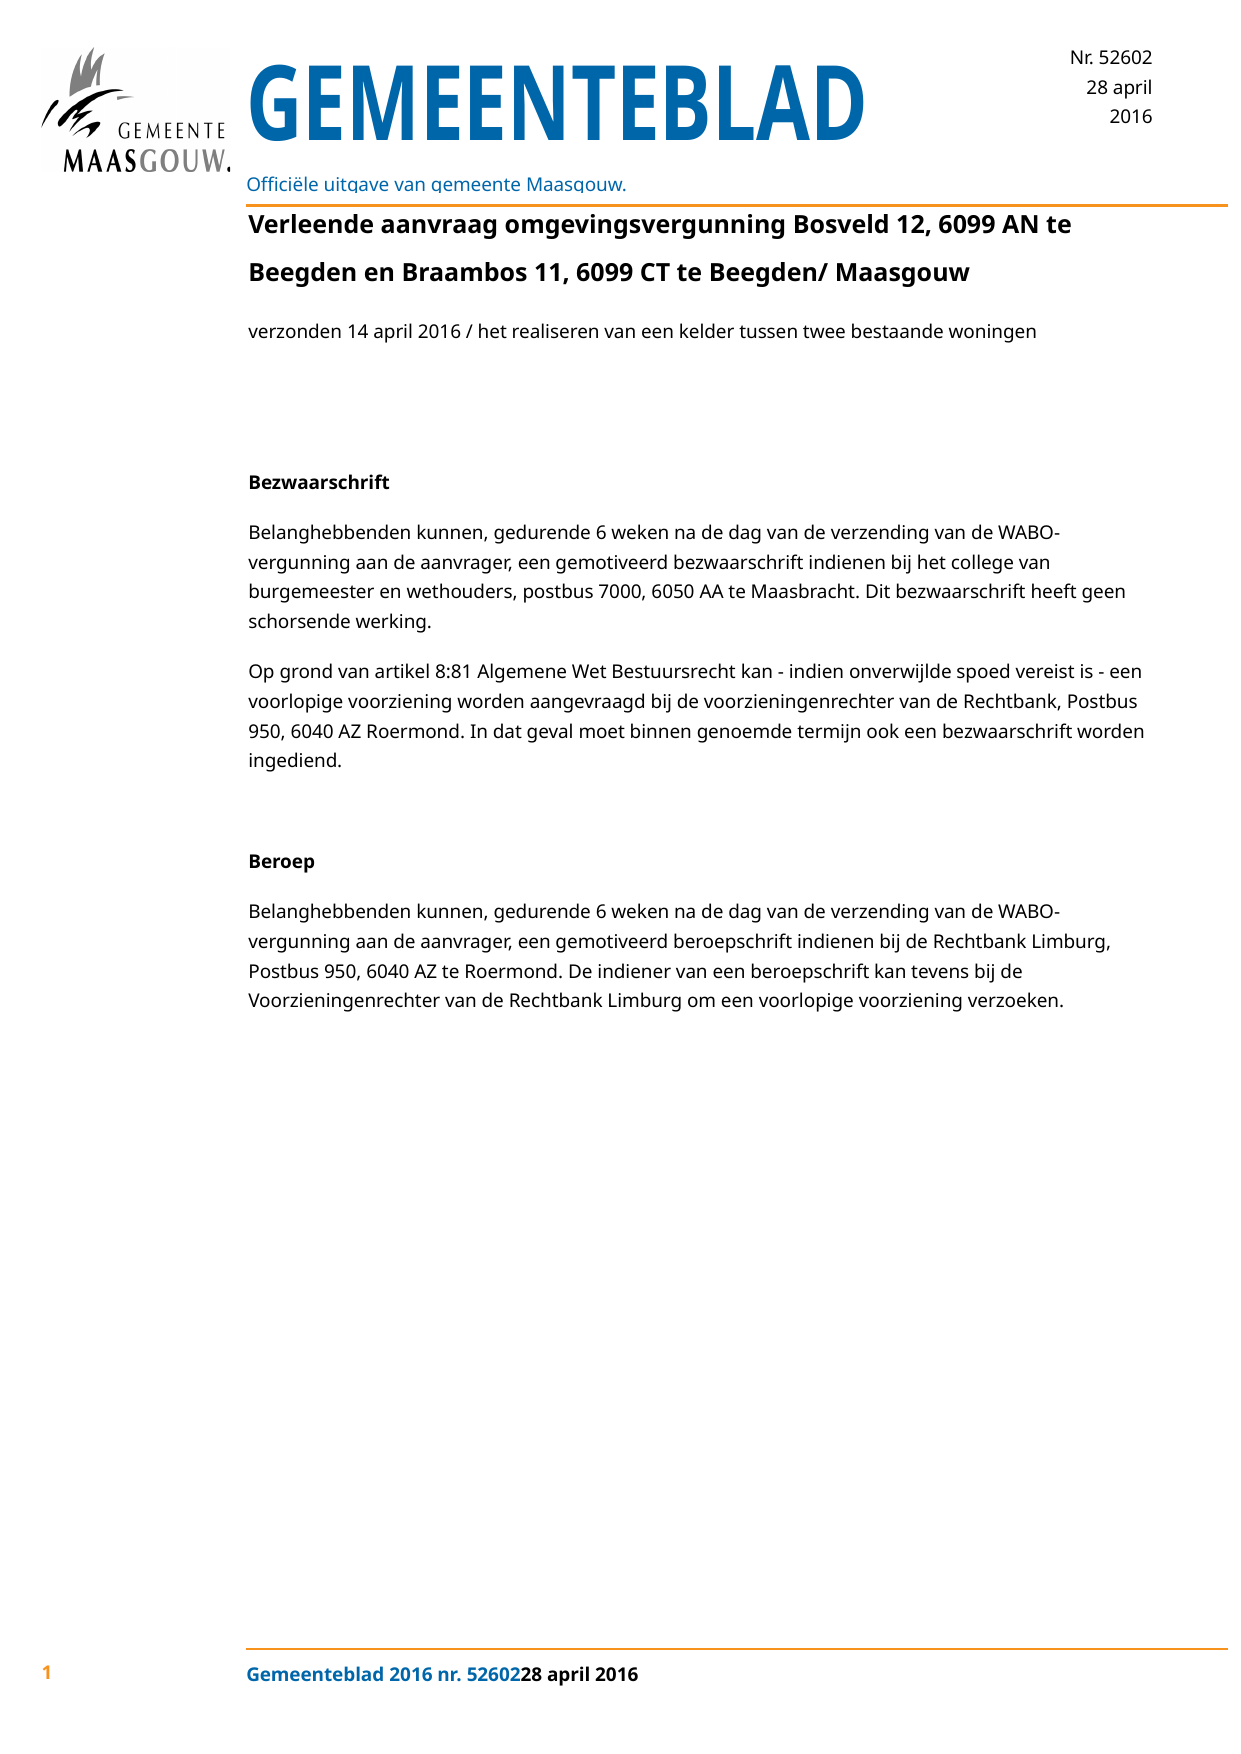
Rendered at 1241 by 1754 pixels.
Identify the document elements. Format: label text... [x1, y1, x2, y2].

text Belanghebbenden kunnen, gedurende 6 weken na de dag van de verzending van de WABO-vergunning aan de aanvrager, een gemotiveerd bezwaarschrift indienen bij het college van burgemeester en wethouders, postbus 7000, 6050 AA te Maasbracht. Dit bezwaarschrift heeft geen schorsende werking. [248, 519, 1152, 634]
text Bezwaarschrift [248, 469, 1152, 495]
text verzonden 14 april 2016 / het realiseren van een kelder tussen twee bestaande woningen [248, 318, 1152, 344]
text Belanghebbenden kunnen, gedurende 6 weken na de dag van de verzending van de WABO-vergunning aan de aanvrager, een gemotiveerd beroepschrift indienen bij de Rechtbank Limburg, Postbus 950, 6040 AZ te Roermond. De indiener van een beroepschrift kan tevens bij de Voorzieningenrechter van de Rechtbank Limburg om een voorlopige voorziening verzoeken. [248, 899, 1152, 1013]
text Verleende aanvraag omgevingsvergunning Bosveld 12, 6099 AN te Beegden en Braambos 11, 6099 CT te Beegden/ Maasgouw [248, 207, 1152, 288]
picture [41, 47, 231, 172]
text Op grond van artikel 8:81 Algemene Wet Bestuursrecht kan - indien onverwijlde spoed vereist is - een voorlopige voorziening worden aangevraagd bij de voorzieningenrechter van de Rechtbank, Postbus 950, 6040 AZ Roermond. In dat geval moet binnen genoemde termijn ook een bezwaarschrift worden ingediend. [248, 659, 1152, 773]
text Beroep [248, 848, 1152, 874]
